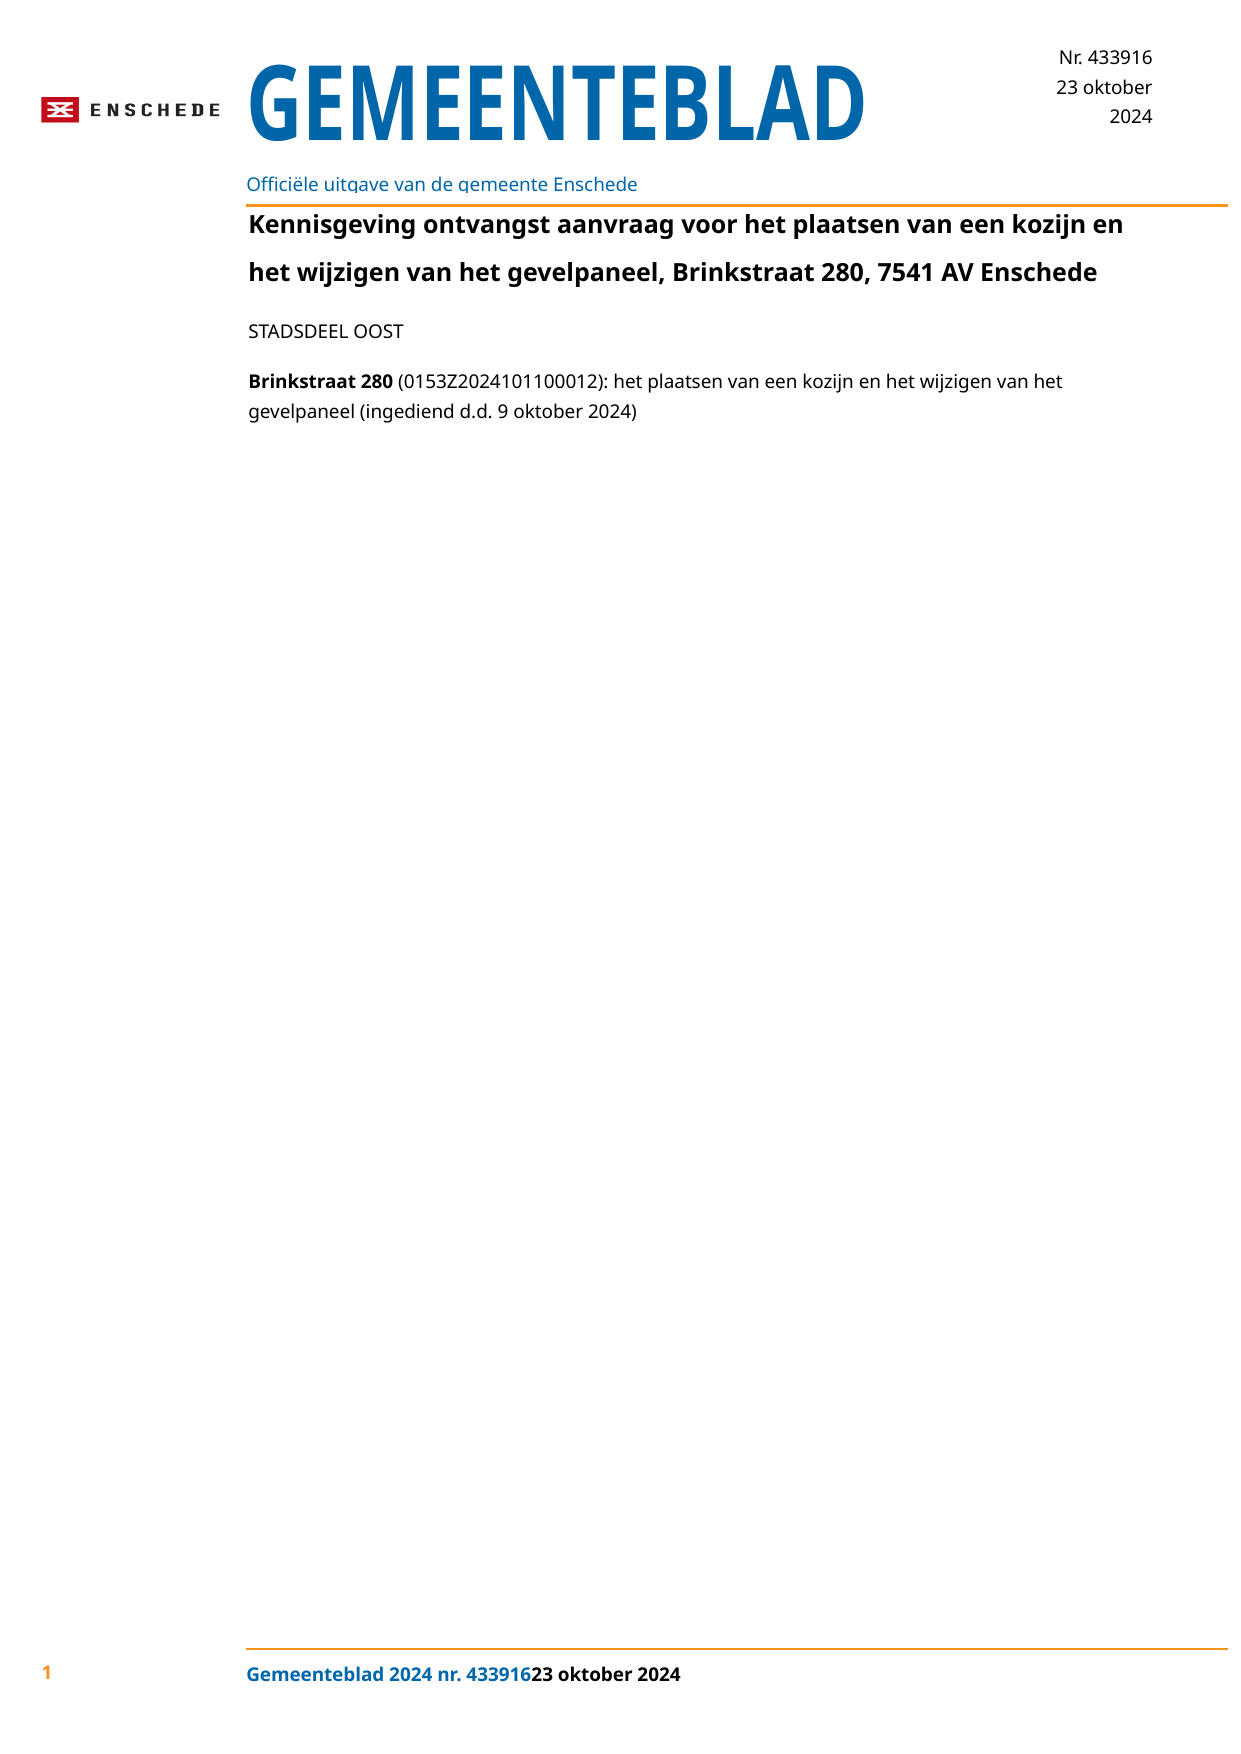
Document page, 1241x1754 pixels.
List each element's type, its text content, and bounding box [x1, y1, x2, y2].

text Brinkstraat 280 (0153Z2024101100012): het plaatsen van een kozijn en het wijzigen van het gevelpaneel (ingediend d.d. 9 oktober 2024) [248, 368, 1152, 424]
text Kennisgeving ontvangst aanvraag voor het plaatsen van een kozijn en het wijzigen van het gevelpaneel, Brinkstraat 280, 7541 AV Enschede [248, 207, 1152, 288]
picture [41, 47, 231, 172]
text STADSDEEL OOST [248, 318, 1152, 344]
